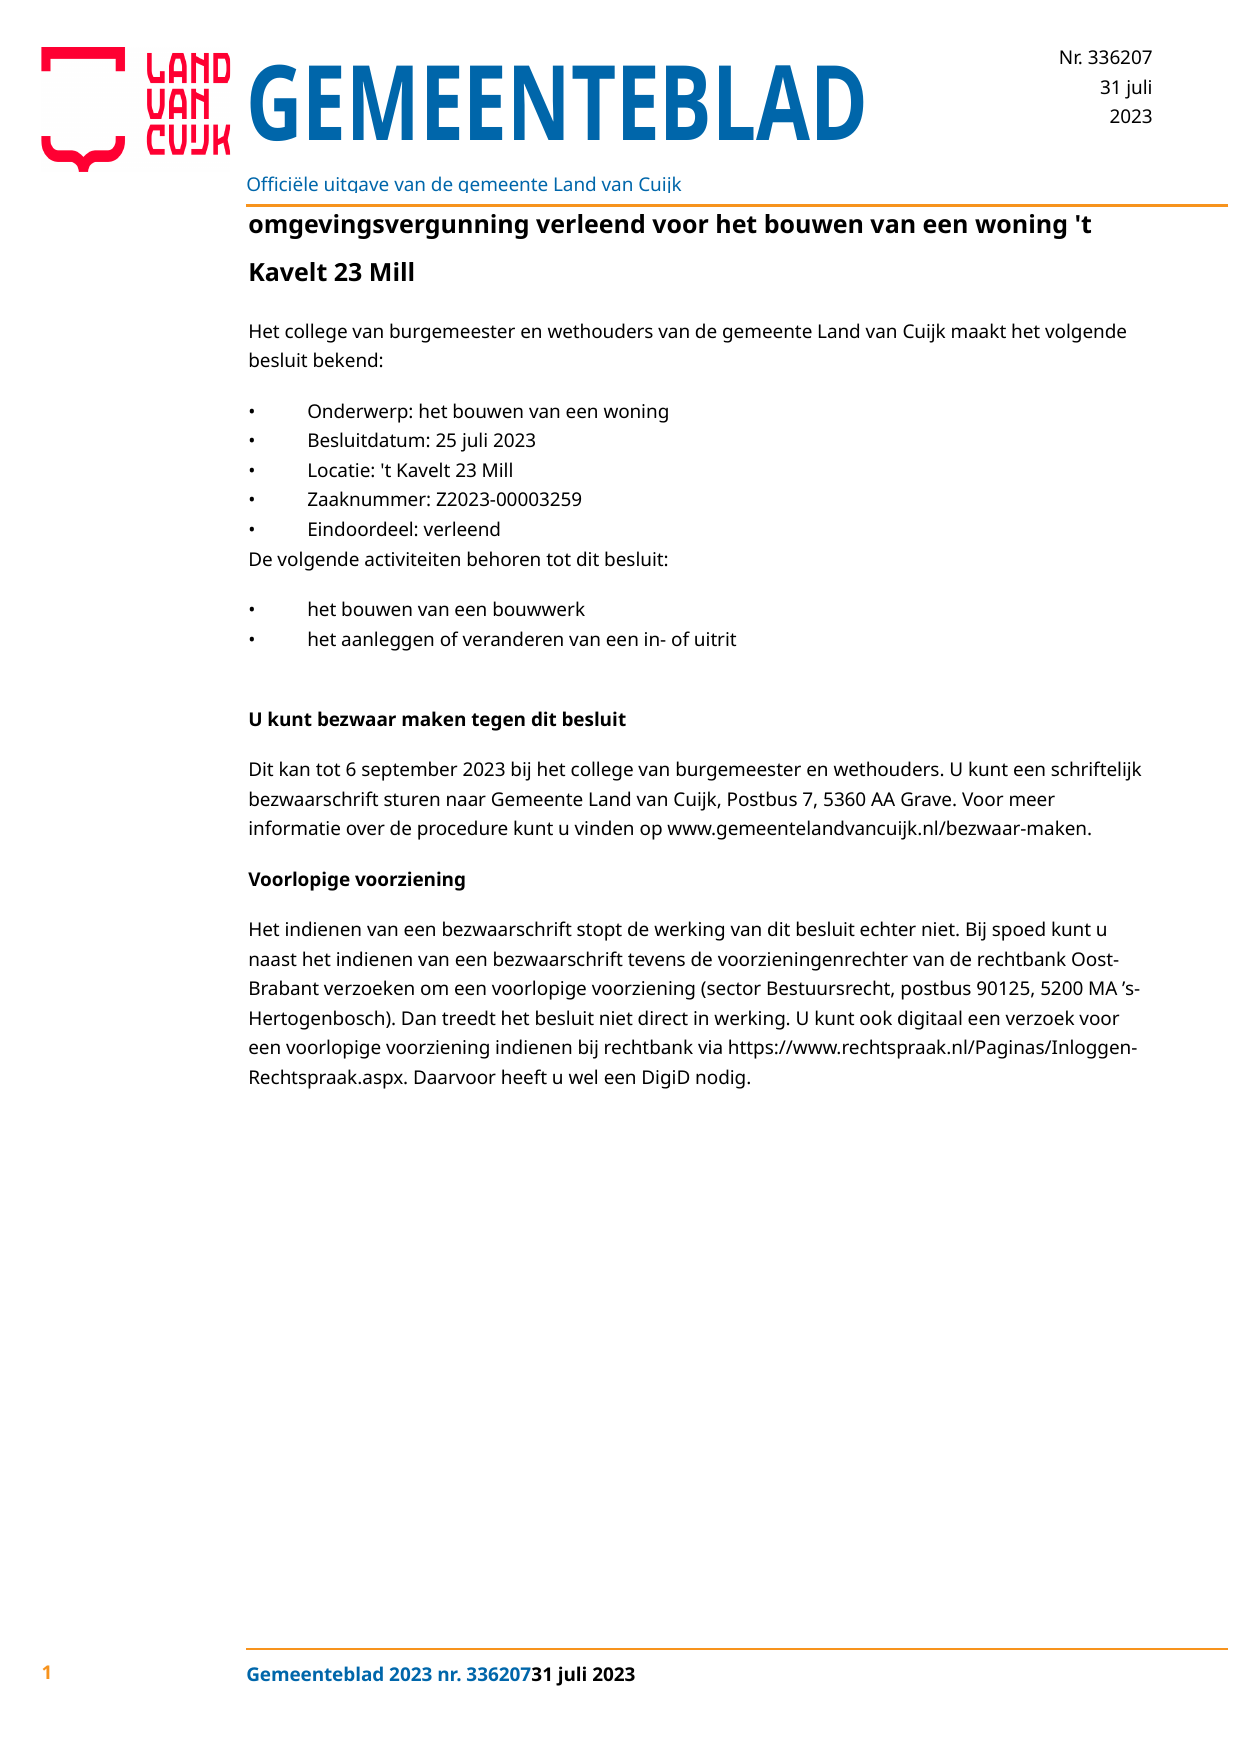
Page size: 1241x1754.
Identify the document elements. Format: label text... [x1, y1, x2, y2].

text U kunt bezwaar maken tegen dit besluit [248, 706, 1152, 732]
text omgevingsvergunning verleend voor het bouwen van een woning 't Kavelt 23 Mill [248, 207, 1152, 288]
text Het indienen van een bezwaarschrift stopt de werking van dit besluit echter niet. Bij spoed kunt u naast het indienen van een bezwaarschrift tevens de voorzieningenrechter van de rechtbank Oost-Brabant verzoeken om een voorlopige voorziening (sector Bestuursrecht, postbus 90125, 5200 MA ’s-Hertogenbosch). Dan treedt het besluit niet direct in werking. U kunt ook digitaal een verzoek voor een voorlopige voorziening indienen bij rechtbank via https://www.rechtspraak.nl/Paginas/Inloggen-Rechtspraak.aspx. Daarvoor heeft u wel een DigiD nodig. [248, 916, 1152, 1090]
text Voorlopige voorziening [248, 866, 1152, 892]
picture [41, 47, 231, 172]
list Onderwerp: het bouwen van een woning [248, 398, 1152, 424]
list Eindoordeel: verleend [248, 516, 1152, 542]
list Besluitdatum: 25 juli 2023 [248, 427, 1152, 453]
text De volgende activiteiten behoren tot dit besluit: [248, 546, 1152, 572]
text Het college van burgemeester en wethouders van de gemeente Land van Cuijk maakt het volgende besluit bekend: [248, 318, 1152, 373]
list het aanleggen of veranderen van een in- of uitrit [248, 626, 1152, 652]
list Zaaknummer: Z2023-00003259 [248, 487, 1152, 512]
text Dit kan tot 6 september 2023 bij het college van burgemeester en wethouders. U kunt een schriftelijk bezwaarschrift sturen naar Gemeente Land van Cuijk, Postbus 7, 5360 AA Grave. Voor meer informatie over de procedure kunt u vinden op www.gemeentelandvancuijk.nl/bezwaar-maken. [248, 756, 1152, 841]
list Locatie: 't Kavelt 23 Mill [248, 457, 1152, 483]
list het bouwen van een bouwwerk [248, 596, 1152, 622]
